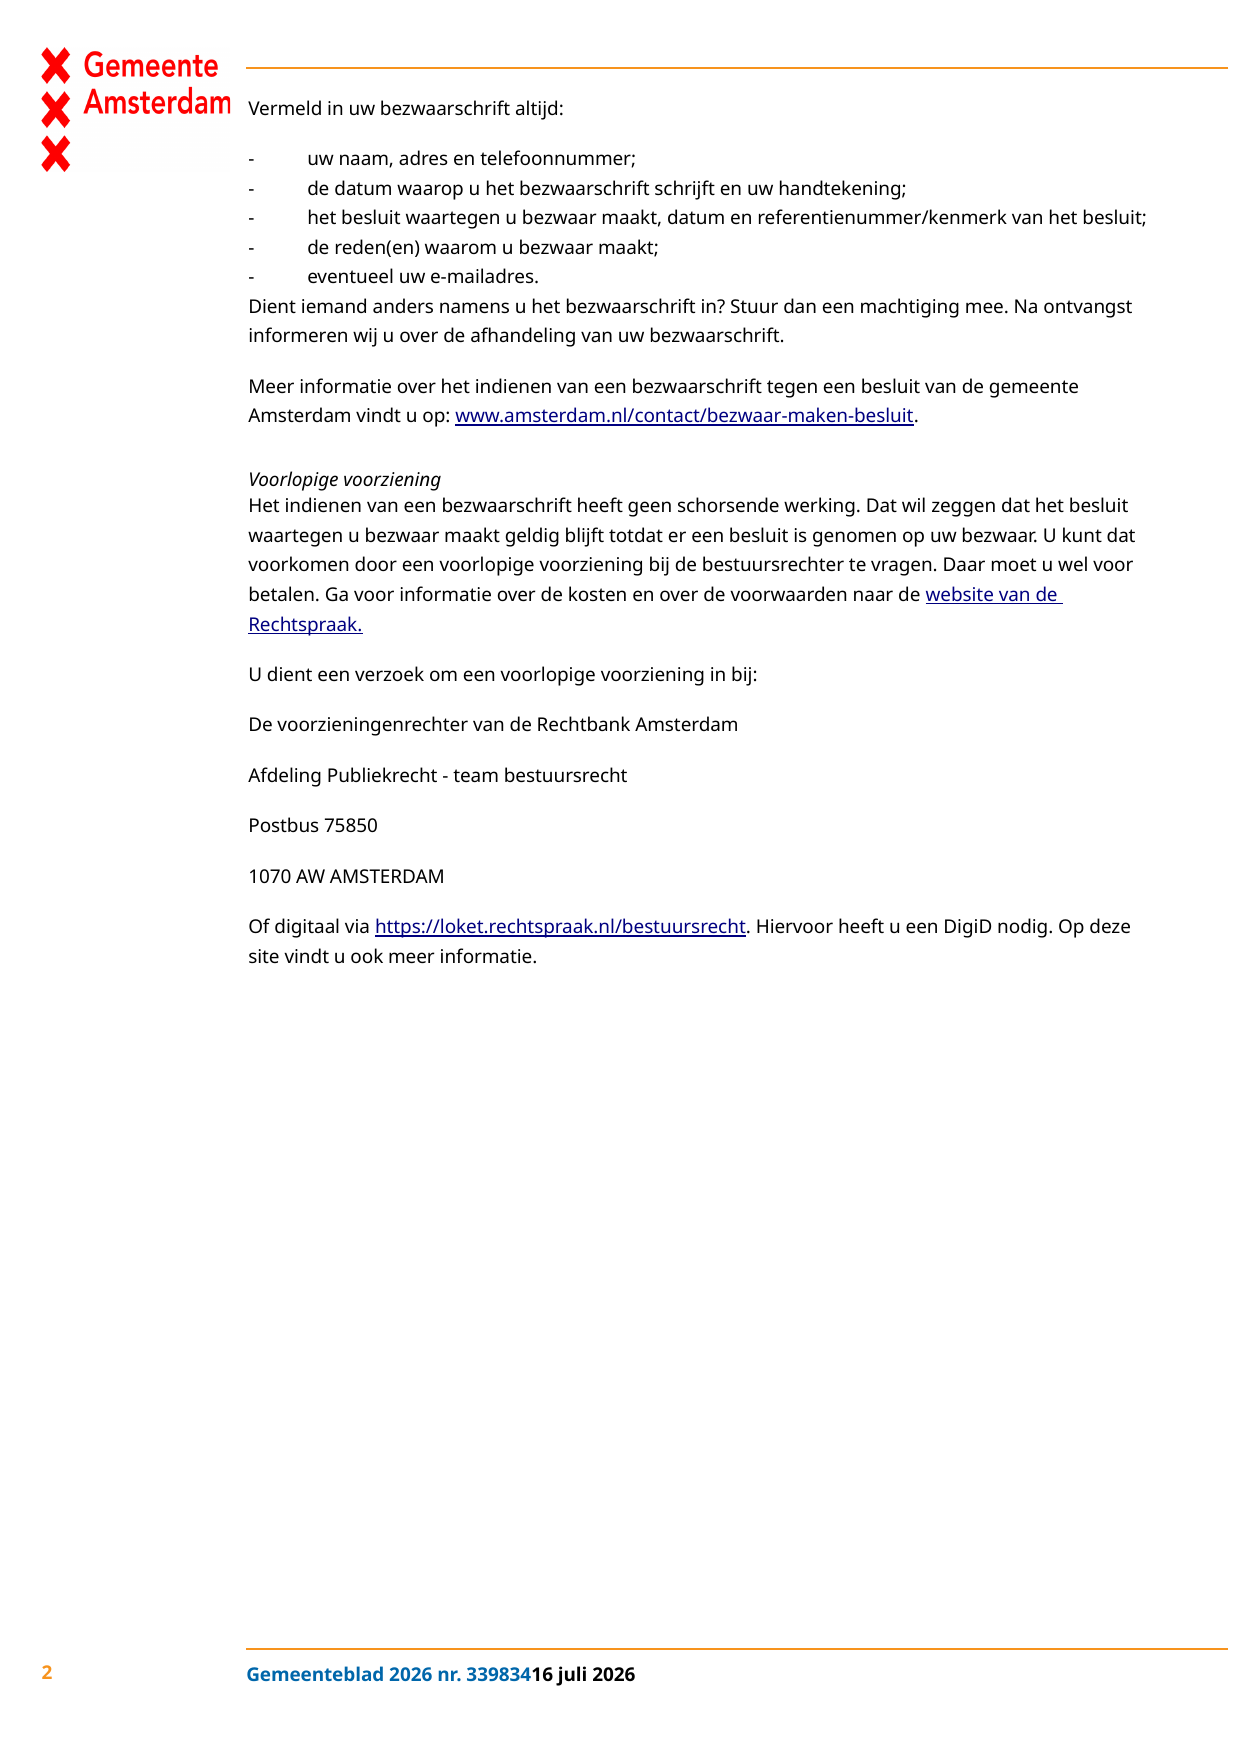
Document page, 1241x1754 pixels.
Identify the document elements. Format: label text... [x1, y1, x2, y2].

text Het indienen van een bezwaarschrift heeft geen schorsende werking. Dat wil zeggen dat het besluit waartegen u bezwaar maakt geldig blijft totdat er een besluit is genomen op uw bezwaar. U kunt dat voorkomen door een voorlopige voorziening bij de bestuursrechter te vragen. Daar moet u wel voor betalen. Ga voor informatie over de kosten en over de voorwaarden naar de website van de Rechtspraak. [248, 492, 1152, 636]
picture [41, 47, 231, 172]
text Postbus 75850 [248, 812, 1152, 838]
text Voorlopige voorziening [248, 467, 1152, 492]
list het besluit waartegen u bezwaar maakt, datum en referentienummer/kenmerk van het besluit; [248, 204, 1152, 230]
text Of digitaal via https://loket.rechtspraak.nl/bestuursrecht. Hiervoor heeft u een DigiD nodig. Op deze site vindt u ook meer informatie. [248, 913, 1152, 968]
list eventueel uw e-mailadres. [248, 263, 1152, 289]
text De voorzieningenrechter van de Rechtbank Amsterdam [248, 712, 1152, 737]
text 1070 AW AMSTERDAM [248, 863, 1152, 888]
text Afdeling Publiekrecht - team bestuursrecht [248, 762, 1152, 788]
text Meer informatie over het indienen van een bezwaarschrift tegen een besluit van de gemeente Amsterdam vindt u op: www.amsterdam.nl/contact/bezwaar-maken-besluit. [248, 373, 1152, 428]
text Vermeld in uw bezwaarschrift altijd: [248, 95, 1152, 121]
text U dient een verzoek om een voorlopige voorziening in bij: [248, 661, 1152, 687]
list uw naam, adres en telefoonnummer; [248, 145, 1152, 171]
text Dient iemand anders namens u het bezwaarschrift in? Stuur dan een machtiging mee. Na ontvangst informeren wij u over de afhandeling van uw bezwaarschrift. [248, 293, 1152, 348]
list de datum waarop u het bezwaarschrift schrijft en uw handtekening; [248, 175, 1152, 201]
list de reden(en) waarom u bezwaar maakt; [248, 234, 1152, 260]
